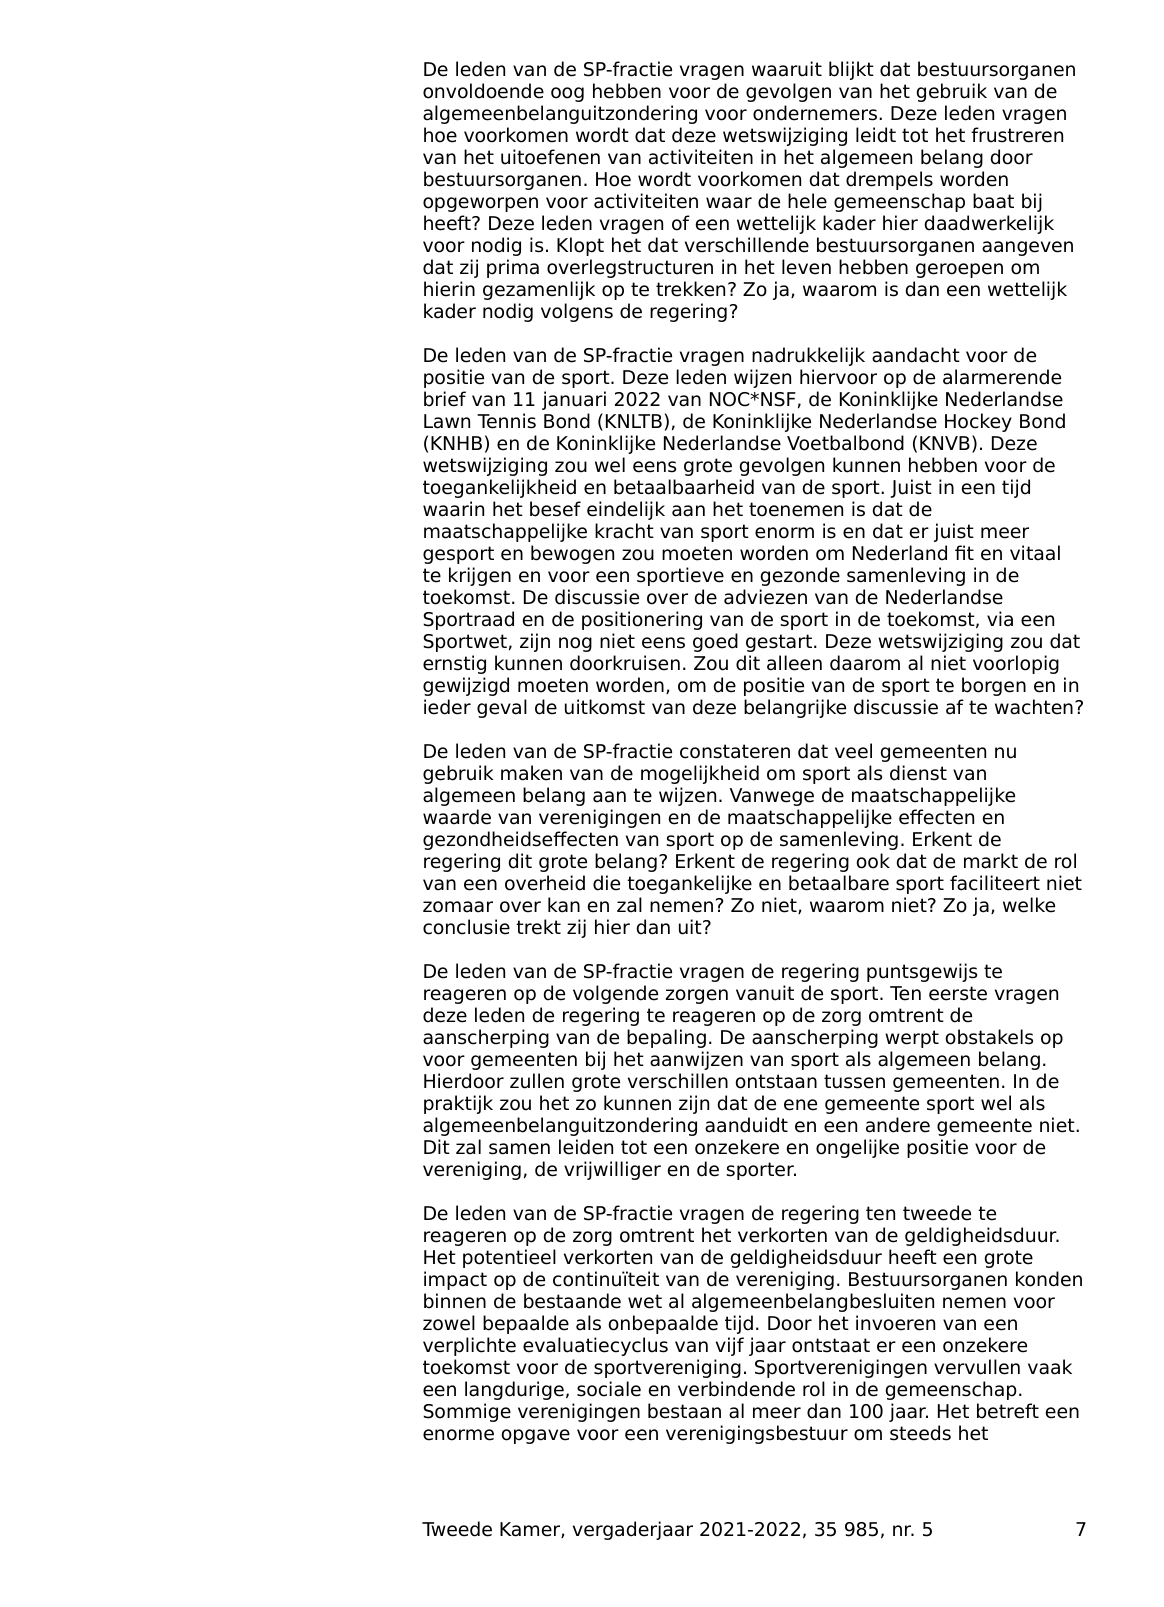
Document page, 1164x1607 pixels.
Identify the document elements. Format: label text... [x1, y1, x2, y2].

text De leden van de SP-fractie vragen de regering puntsgewijs te reageren op de volgende zorgen vanuit de sport. Ten eerste vragen deze leden de regering te reageren op de zorg omtrent de aanscherping van de bepaling. De aanscherping werpt obstakels op voor gemeenten bij het aanwijzen van sport als algemeen belang. Hierdoor zullen grote verschillen ontstaan tussen gemeenten. In de praktijk zou het zo kunnen zijn dat de ene gemeente sport wel als algemeenbelanguitzondering aanduidt en een andere gemeente niet. Dit zal samen leiden tot een onzekere en ongelijke positie voor de vereniging, de vrijwilliger en de sporter. [422, 961, 1087, 1181]
text De leden van de SP-fractie constateren dat veel gemeenten nu gebruik maken van de mogelijkheid om sport als dienst van algemeen belang aan te wijzen. Vanwege de maatschappelijke waarde van verenigingen en de maatschappelijke effecten en gezondheidseffecten van sport op de samenleving. Erkent de regering dit grote belang? Erkent de regering ook dat de markt de rol van een overheid die toegankelijke en betaalbare sport faciliteert niet zomaar over kan en zal nemen? Zo niet, waarom niet? Zo ja, welke conclusie trekt zij hier dan uit? [422, 741, 1087, 939]
text De leden van de SP-fractie vragen waaruit blijkt dat bestuursorganen onvoldoende oog hebben voor de gevolgen van het gebruik van de algemeenbelanguitzondering voor ondernemers. Deze leden vragen hoe voorkomen wordt dat deze wetswijziging leidt tot het frustreren van het uitoefenen van activiteiten in het algemeen belang door bestuursorganen. Hoe wordt voorkomen dat drempels worden opgeworpen voor activiteiten waar de hele gemeenschap baat bij heeft? Deze leden vragen of een wettelijk kader hier daadwerkelijk voor nodig is. Klopt het dat verschillende bestuursorganen aangeven dat zij prima overlegstructuren in het leven hebben geroepen om hierin gezamenlijk op te trekken? Zo ja, waarom is dan een wettelijk kader nodig volgens de regering? [422, 59, 1087, 323]
text De leden van de SP-fractie vragen nadrukkelijk aandacht voor de positie van de sport. Deze leden wijzen hiervoor op de alarmerende brief van 11 januari 2022 van NOC*NSF, de Koninklijke Nederlandse Lawn Tennis Bond (KNLTB), de Koninklijke Nederlandse Hockey Bond (KNHB) en de Koninklijke Nederlandse Voetbalbond (KNVB). Deze wetswijziging zou wel eens grote gevolgen kunnen hebben voor de toegankelijkheid en betaalbaarheid van de sport. Juist in een tijd waarin het besef eindelijk aan het toenemen is dat de maatschappelijke kracht van sport enorm is en dat er juist meer gesport en bewogen zou moeten worden om Nederland fit en vitaal te krijgen en voor een sportieve en gezonde samenleving in de toekomst. De discussie over de adviezen van de Nederlandse Sportraad en de positionering van de sport in de toekomst, via een Sportwet, zijn nog niet eens goed gestart. Deze wetswijziging zou dat ernstig kunnen doorkruisen. Zou dit alleen daarom al niet voorlopig gewijzigd moeten worden, om de positie van de sport te borgen en in ieder geval de uitkomst van deze belangrijke discussie af te wachten? [422, 345, 1087, 719]
text De leden van de SP-fractie vragen de regering ten tweede te reageren op de zorg omtrent het verkorten van de geldigheidsduur. Het potentieel verkorten van de geldigheidsduur heeft een grote impact op de continuïteit van de vereniging. Bestuursorganen konden binnen de bestaande wet al algemeenbelangbesluiten nemen voor zowel bepaalde als onbepaalde tijd. Door het invoeren van een verplichte evaluatiecyclus van vijf jaar ontstaat er een onzekere toekomst voor de sportvereniging. Sportverenigingen vervullen vaak een langdurige, sociale en verbindende rol in de gemeenschap. Sommige verenigingen bestaan al meer dan 100 jaar. Het betreft een enorme opgave voor een verenigingsbestuur om steeds het [422, 1203, 1087, 1444]
